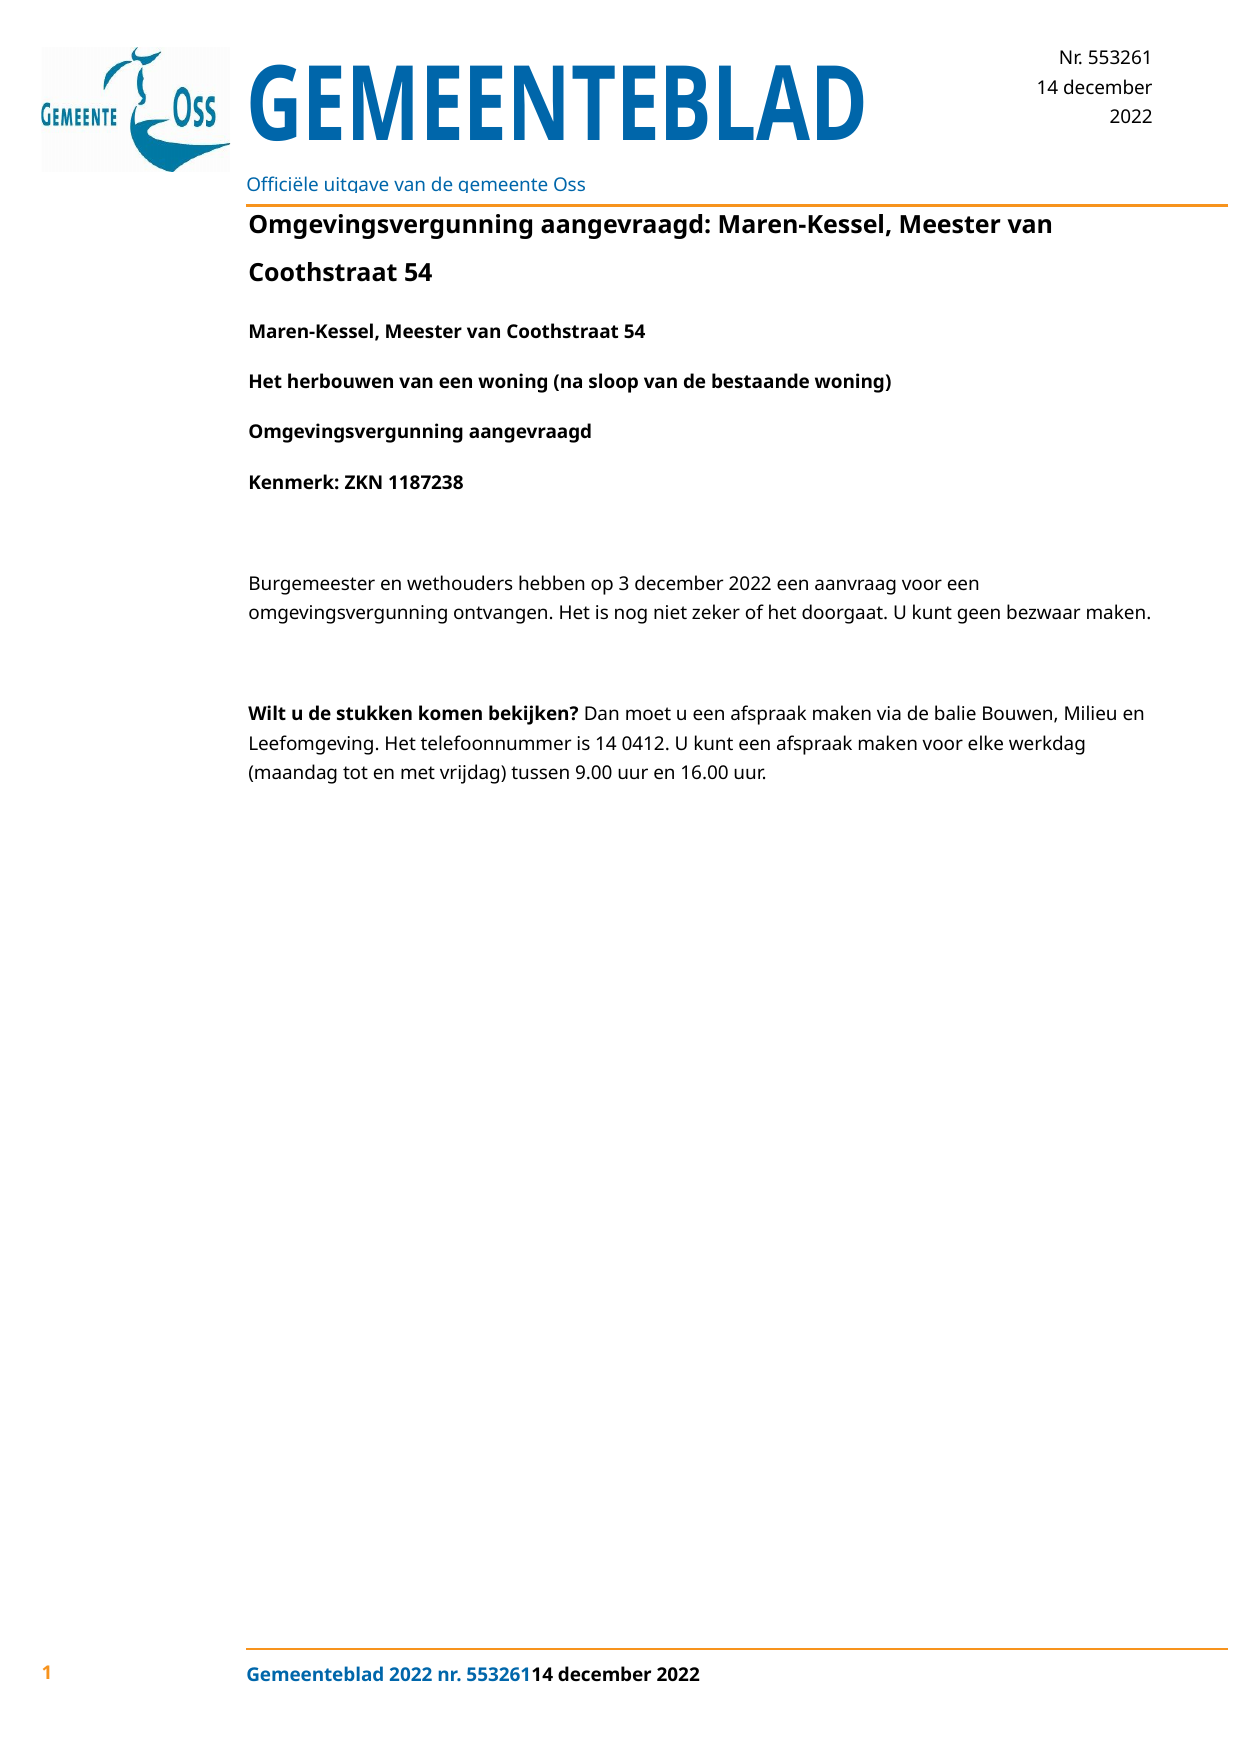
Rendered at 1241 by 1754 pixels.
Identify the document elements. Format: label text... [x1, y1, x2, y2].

text Maren-Kessel, Meester van Coothstraat 54 [248, 318, 1152, 344]
text Burgemeester en wethouders hebben op 3 december 2022 een aanvraag voor een omgevingsvergunning ontvangen. Het is nog niet zeker of het doorgaat. U kunt geen bezwaar maken. [248, 570, 1152, 625]
text Wilt u de stukken komen bekijken? Dan moet u een afspraak maken via de balie Bouwen, Milieu en Leefomgeving. Het telefoonnummer is 14 0412. U kunt een afspraak maken voor elke werkdag (maandag tot en met vrijdag) tussen 9.00 uur en 16.00 uur. [248, 700, 1152, 785]
text Het herbouwen van een woning (na sloop van de bestaande woning) [248, 368, 1152, 394]
text Omgevingsvergunning aangevraagd: Maren-Kessel, Meester van Coothstraat 54 [248, 207, 1152, 288]
text Kenmerk: ZKN 1187238 [248, 469, 1152, 495]
picture [41, 47, 231, 172]
text Omgevingsvergunning aangevraagd [248, 419, 1152, 444]
